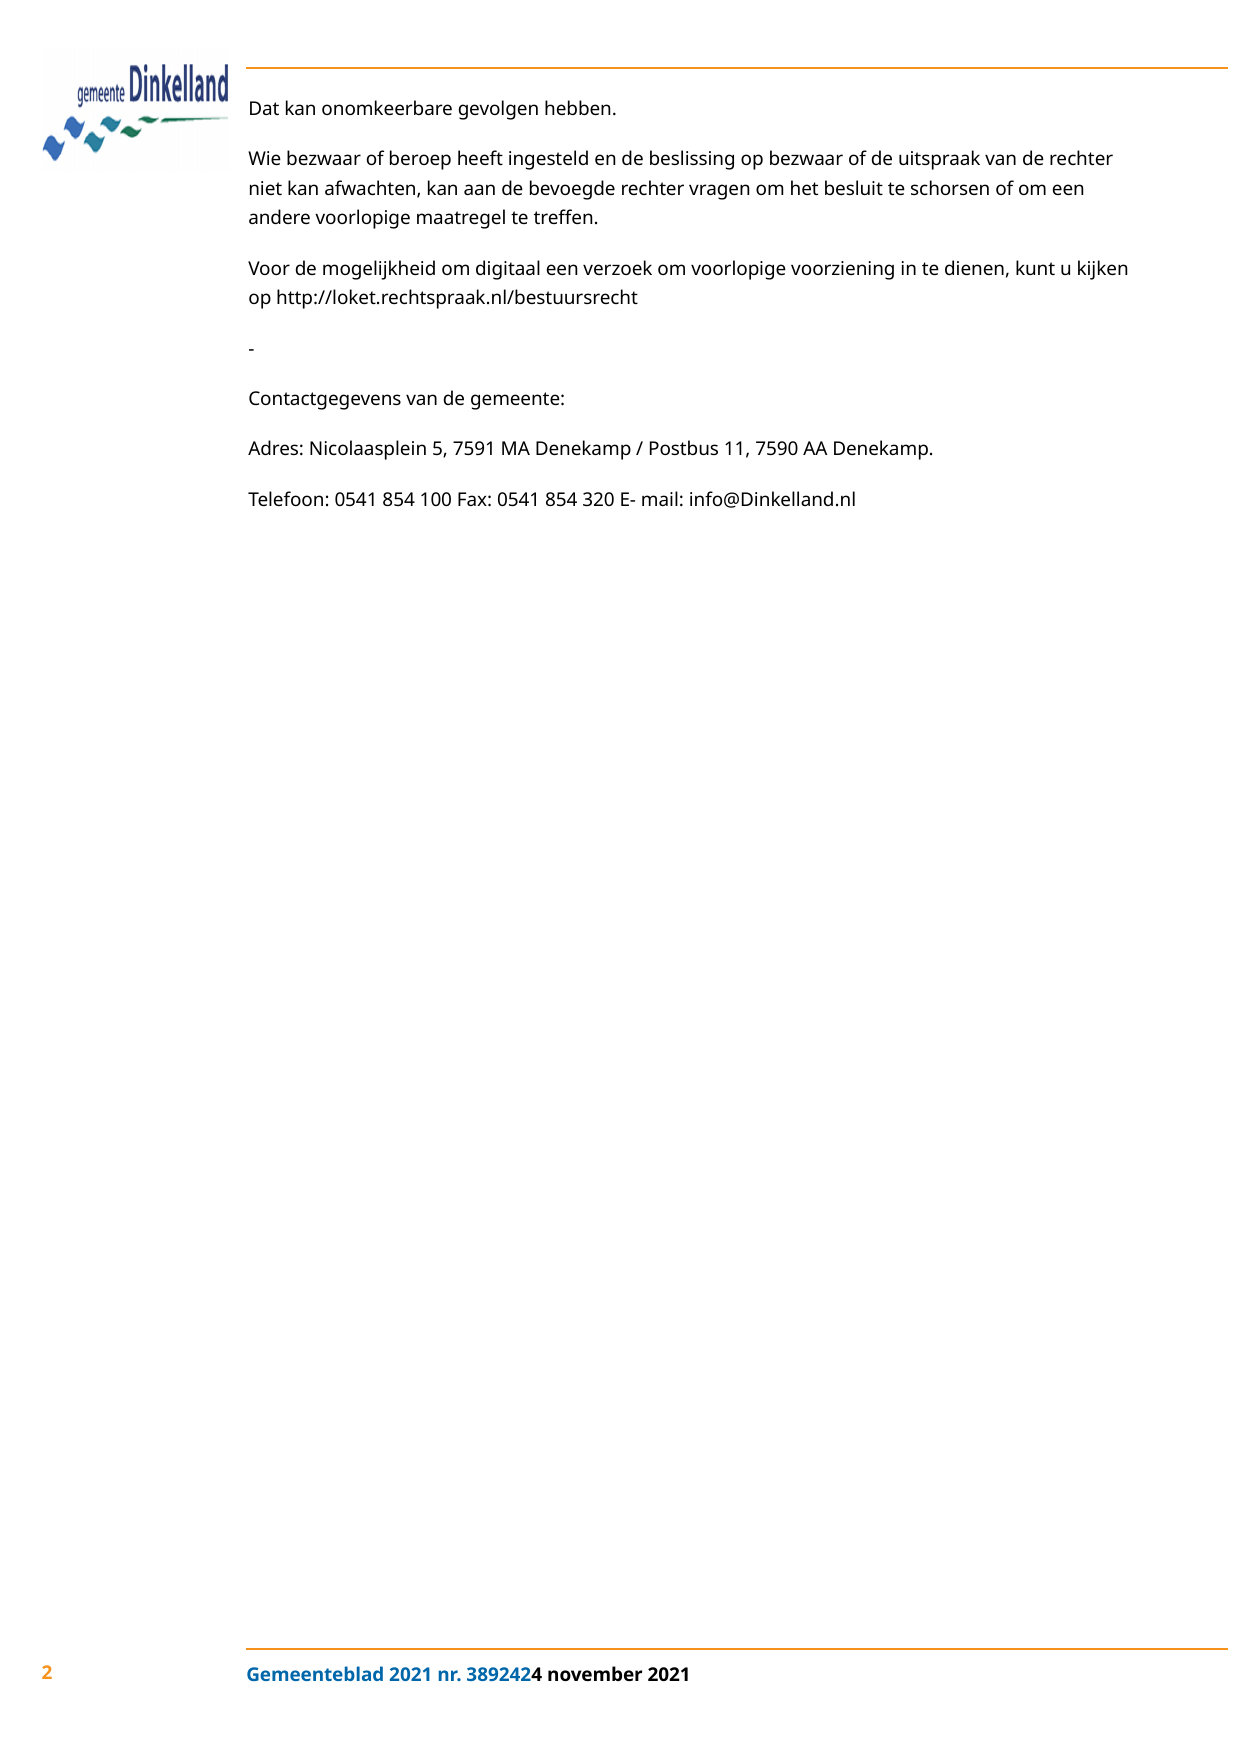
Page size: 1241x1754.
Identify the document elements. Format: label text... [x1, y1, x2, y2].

text Telefoon: 0541 854 100 Fax: 0541 854 320 E- mail: info@Dinkelland.nl [248, 486, 1152, 512]
text - [248, 335, 1152, 361]
text Voor de mogelijkheid om digitaal een verzoek om voorlopige voorziening in te dienen, kunt u kijken op http://loket.rechtspraak.nl/bestuursrecht [248, 255, 1152, 310]
text Contactgegevens van de gemeente: [248, 385, 1152, 411]
text Adres: Nicolaasplein 5, 7591 MA Denekamp / Postbus 11, 7590 AA Denekamp. [248, 436, 1152, 461]
picture [41, 47, 231, 172]
text Dat kan onomkeerbare gevolgen hebben. [248, 95, 1152, 121]
text Wie bezwaar of beroep heeft ingesteld en de beslissing op bezwaar of de uitspraak van de rechter niet kan afwachten, kan aan de bevoegde rechter vragen om het besluit te schorsen of om een andere voorlopige maatregel te treffen. [248, 145, 1152, 230]
